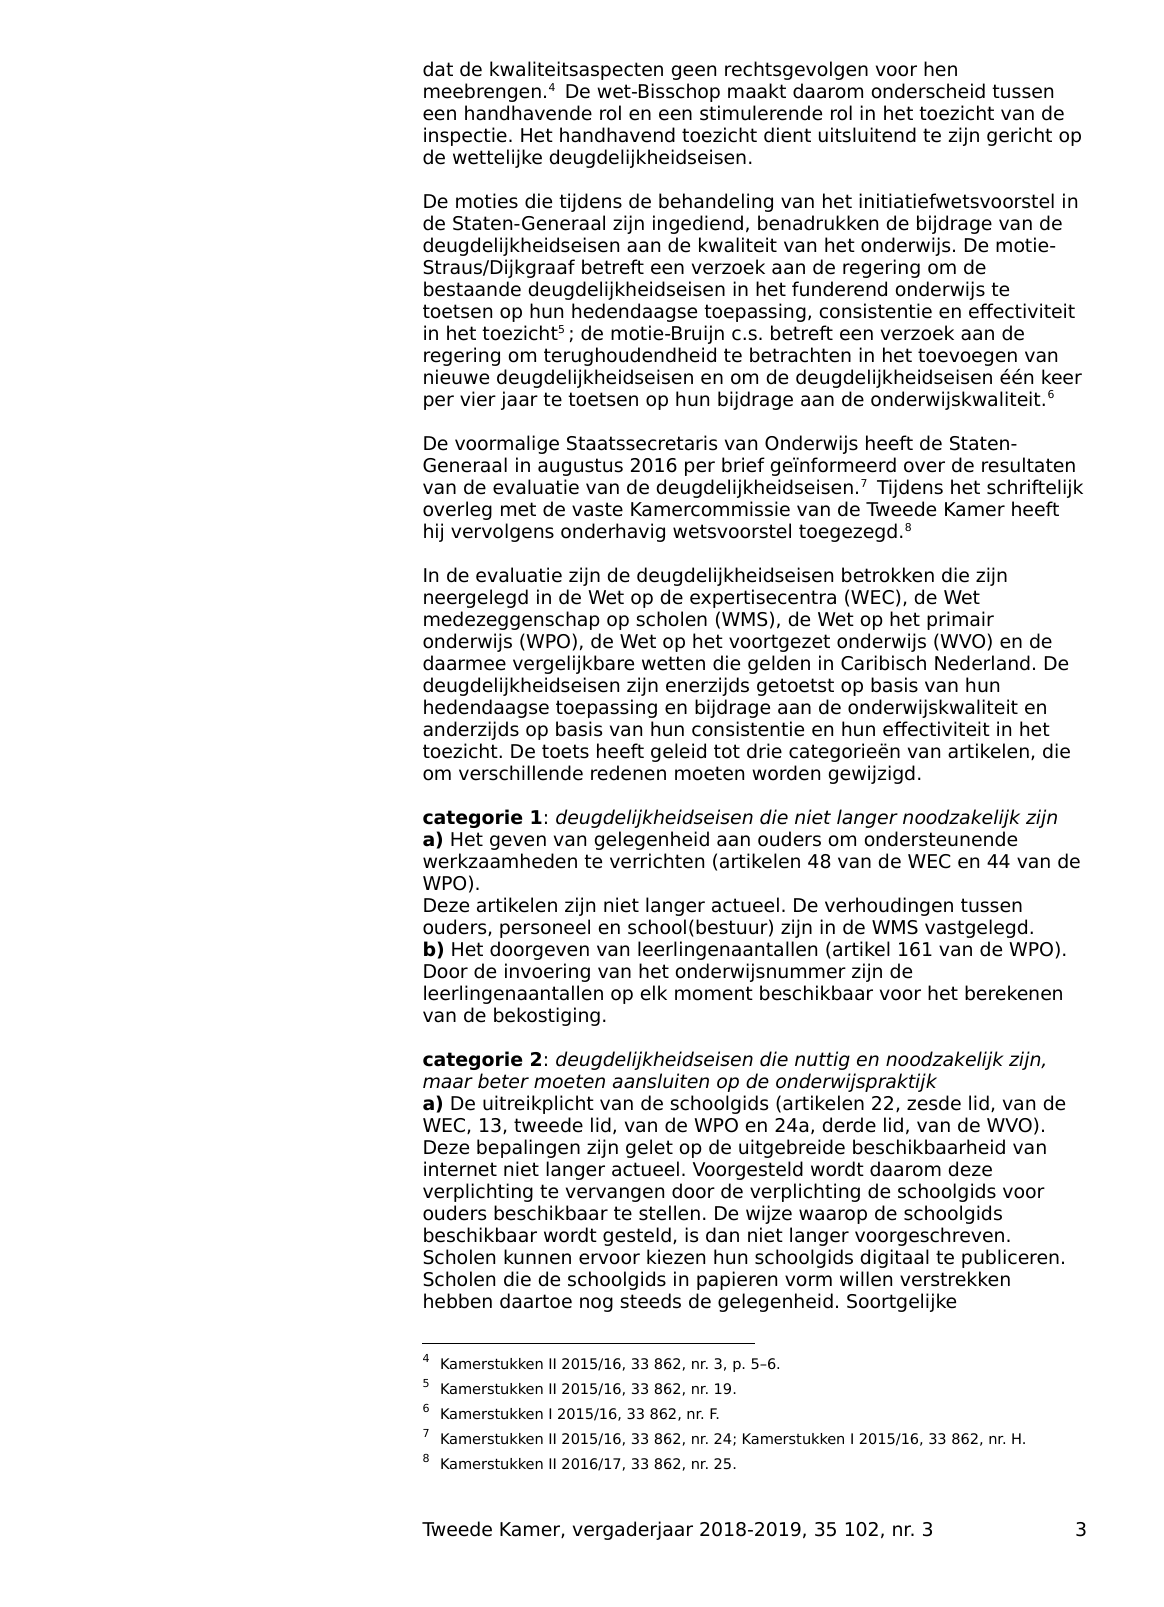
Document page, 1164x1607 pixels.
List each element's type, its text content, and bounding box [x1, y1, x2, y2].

text Kamerstukken II 2015/16, 33 862, nr. 24; Kamerstukken I 2015/16, 33 862, nr. H. [422, 1427, 1087, 1449]
text In de evaluatie zijn de deugdelijkheidseisen betrokken die zijn neergelegd in de Wet op de expertisecentra (WEC), de Wet medezeggenschap op scholen (WMS), de Wet op het primair onderwijs (WPO), de Wet op het voortgezet onderwijs (WVO) en de daarmee vergelijkbare wetten die gelden in Caribisch Nederland. De deugdelijkheidseisen zijn enerzijds getoetst op basis van hun hedendaagse toepassing en bijdrage aan de onderwijskwaliteit en anderzijds op basis van hun consistentie en hun effectiviteit in het toezicht. De toets heeft geleid tot drie categorieën van artikelen, die om verschillende redenen moeten worden gewijzigd. [422, 565, 1087, 785]
text De voormalige Staatssecretaris van Onderwijs heeft de Staten-Generaal in augustus 2016 per brief geïnformeerd over de resultaten van de evaluatie van de deugdelijkheidseisen. Tijdens het schriftelijk overleg met de vaste Kamercommissie van de Tweede Kamer heeft hij vervolgens onderhavig wetsvoorstel toegezegd. [422, 433, 1087, 543]
text b) Het doorgeven van leerlingenaantallen (artikel 161 van de WPO). [422, 939, 1087, 961]
text a) Het geven van gelegenheid aan ouders om ondersteunende werkzaamheden te verrichten (artikelen 48 van de WEC en 44 van de WPO). [422, 829, 1087, 895]
text a) De uitreikplicht van de schoolgids (artikelen 22, zesde lid, van de WEC, 13, tweede lid, van de WPO en 24a, derde lid, van de WVO). [422, 1093, 1087, 1137]
text Deze bepalingen zijn gelet op de uitgebreide beschikbaarheid van internet niet langer actueel. Voorgesteld wordt daarom deze verplichting te vervangen door de verplichting de schoolgids voor ouders beschikbaar te stellen. De wijze waarop de schoolgids beschikbaar wordt gesteld, is dan niet langer voorgeschreven. Scholen kunnen ervoor kiezen hun schoolgids digitaal te publiceren. Scholen die de schoolgids in papieren vorm willen verstrekken hebben daartoe nog steeds de gelegenheid. Soortgelijke [422, 1137, 1087, 1313]
text Kamerstukken I 2015/16, 33 862, nr. F. [422, 1402, 1087, 1424]
text Door de invoering van het onderwijsnummer zijn de leerlingenaantallen op elk moment beschikbaar voor het berekenen van de bekostiging. [422, 961, 1087, 1027]
text Kamerstukken II 2016/17, 33 862, nr. 25. [422, 1452, 1087, 1474]
text De moties die tijdens de behandeling van het initiatiefwetsvoorstel in de Staten-Generaal zijn ingediend, benadrukken de bijdrage van de deugdelijkheidseisen aan de kwaliteit van het onderwijs. De motie-Straus/Dijkgraaf betreft een verzoek aan de regering om de bestaande deugdelijkheidseisen in het funderend onderwijs te toetsen op hun hedendaagse toepassing, consistentie en effectiviteit in het toezicht; de motie-Bruijn c.s. betreft een verzoek aan de regering om terughoudendheid te betrachten in het toevoegen van nieuwe deugdelijkheidseisen en om de deugdelijkheidseisen één keer per vier jaar te toetsen op hun bijdrage aan de onderwijskwaliteit. [422, 191, 1087, 411]
text categorie 1: deugdelijkheidseisen die niet langer noodzakelijk zijn [422, 807, 1087, 829]
text categorie 2: deugdelijkheidseisen die nuttig en noodzakelijk zijn, maar beter moeten aansluiten op de onderwijspraktijk [422, 1049, 1087, 1093]
text dat de kwaliteitsaspecten geen rechtsgevolgen voor hen meebrengen. De wet-Bisschop maakt daarom onderscheid tussen een handhavende rol en een stimulerende rol in het toezicht van de inspectie. Het handhavend toezicht dient uitsluitend te zijn gericht op de wettelijke deugdelijkheidseisen. [422, 59, 1087, 169]
text Kamerstukken II 2015/16, 33 862, nr. 19. [422, 1377, 1087, 1399]
text Kamerstukken II 2015/16, 33 862, nr. 3, p. 5–6. [422, 1352, 1087, 1374]
text Deze artikelen zijn niet langer actueel. De verhoudingen tussen ouders, personeel en school(bestuur) zijn in de WMS vastgelegd. [422, 895, 1087, 939]
